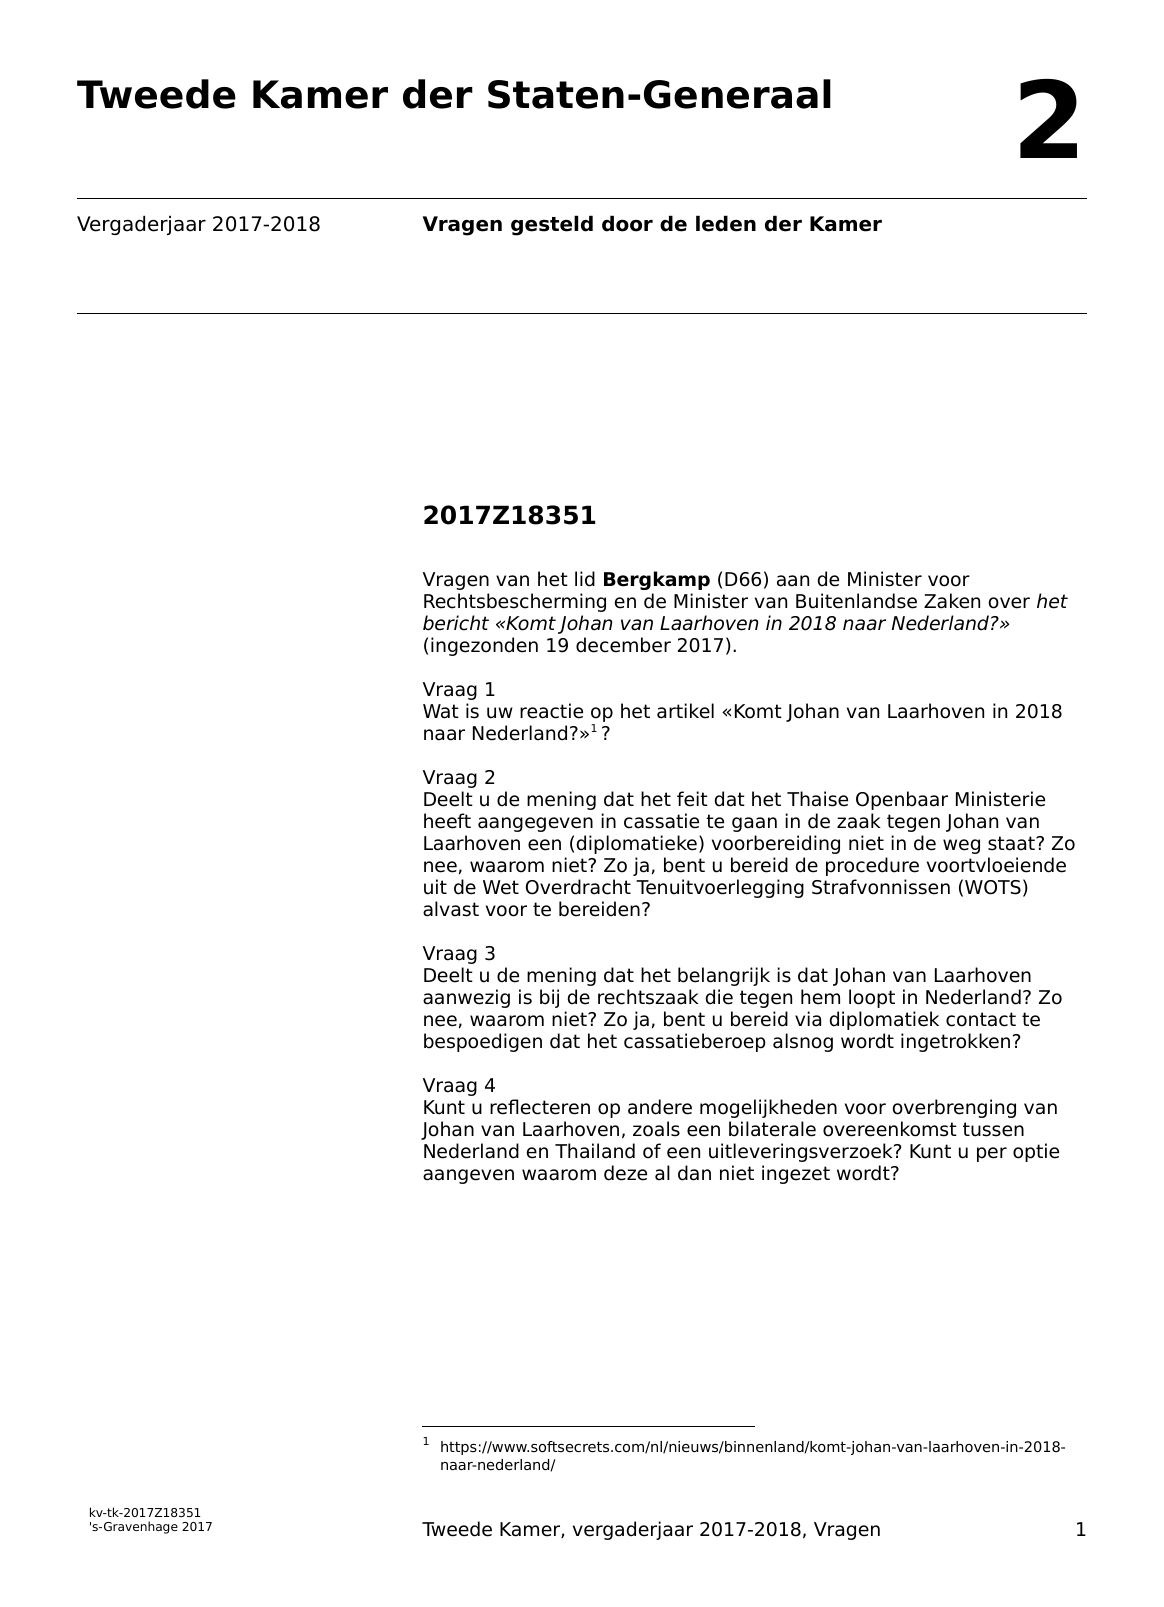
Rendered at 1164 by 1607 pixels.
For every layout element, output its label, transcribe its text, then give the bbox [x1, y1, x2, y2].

table_cell Vergaderjaar 2017-2018 [77, 199, 422, 313]
table_header Tweede Kamer der Staten-Generaal [77, 59, 886, 198]
text Vraag 1 [422, 679, 1087, 701]
text https://www.softsecrets.com/nl/nieuws/binnenland/komt-johan-van-laarhoven-in-2018-naar-nederland/ [422, 1435, 1087, 1474]
table_cell Vragen gesteld door de leden der Kamer [422, 199, 1087, 313]
text Deelt u de mening dat het belangrijk is dat Johan van Laarhoven aanwezig is bij de rechtszaak die tegen hem loopt in Nederland? Zo nee, waarom niet? Zo ja, bent u bereid via diplomatiek contact te bespoedigen dat het cassatieberoep alsnog wordt ingetrokken? [422, 965, 1087, 1053]
text 's-Gravenhage 2017 [88, 1520, 323, 1534]
text Vraag 3 [422, 943, 1087, 965]
table_header 2 [886, 59, 1087, 198]
text Deelt u de mening dat het feit dat het Thaise Openbaar Ministerie heeft aangegeven in cassatie te gaan in de zaak tegen Johan van Laarhoven een (diplomatieke) voorbereiding niet in de weg staat? Zo nee, waarom niet? Zo ja, bent u bereid de procedure voortvloeiende uit de Wet Overdracht Tenuitvoerlegging Strafvonnissen (WOTS) alvast voor te bereiden? [422, 789, 1087, 921]
text Wat is uw reactie op het artikel «Komt Johan van Laarhoven in 2018 naar Nederland?»? [422, 701, 1087, 745]
text Kunt u reflecteren op andere mogelijkheden voor overbrenging van Johan van Laarhoven, zoals een bilaterale overeenkomst tussen Nederland en Thailand of een uitleveringsverzoek? Kunt u per optie aangeven waarom deze al dan niet ingezet wordt? [422, 1097, 1087, 1185]
text kv-tk-2017Z18351 [88, 1506, 323, 1520]
text Vraag 4 [422, 1075, 1087, 1097]
text 2017Z18351 [422, 501, 1087, 531]
text Vraag 2 [422, 767, 1087, 789]
text Vragen van het lid Bergkamp (D66) aan de Minister voor Rechtsbescherming en de Minister van Buitenlandse Zaken over het bericht «Komt Johan van Laarhoven in 2018 naar Nederland?» (ingezonden 19 december 2017). [422, 569, 1087, 657]
